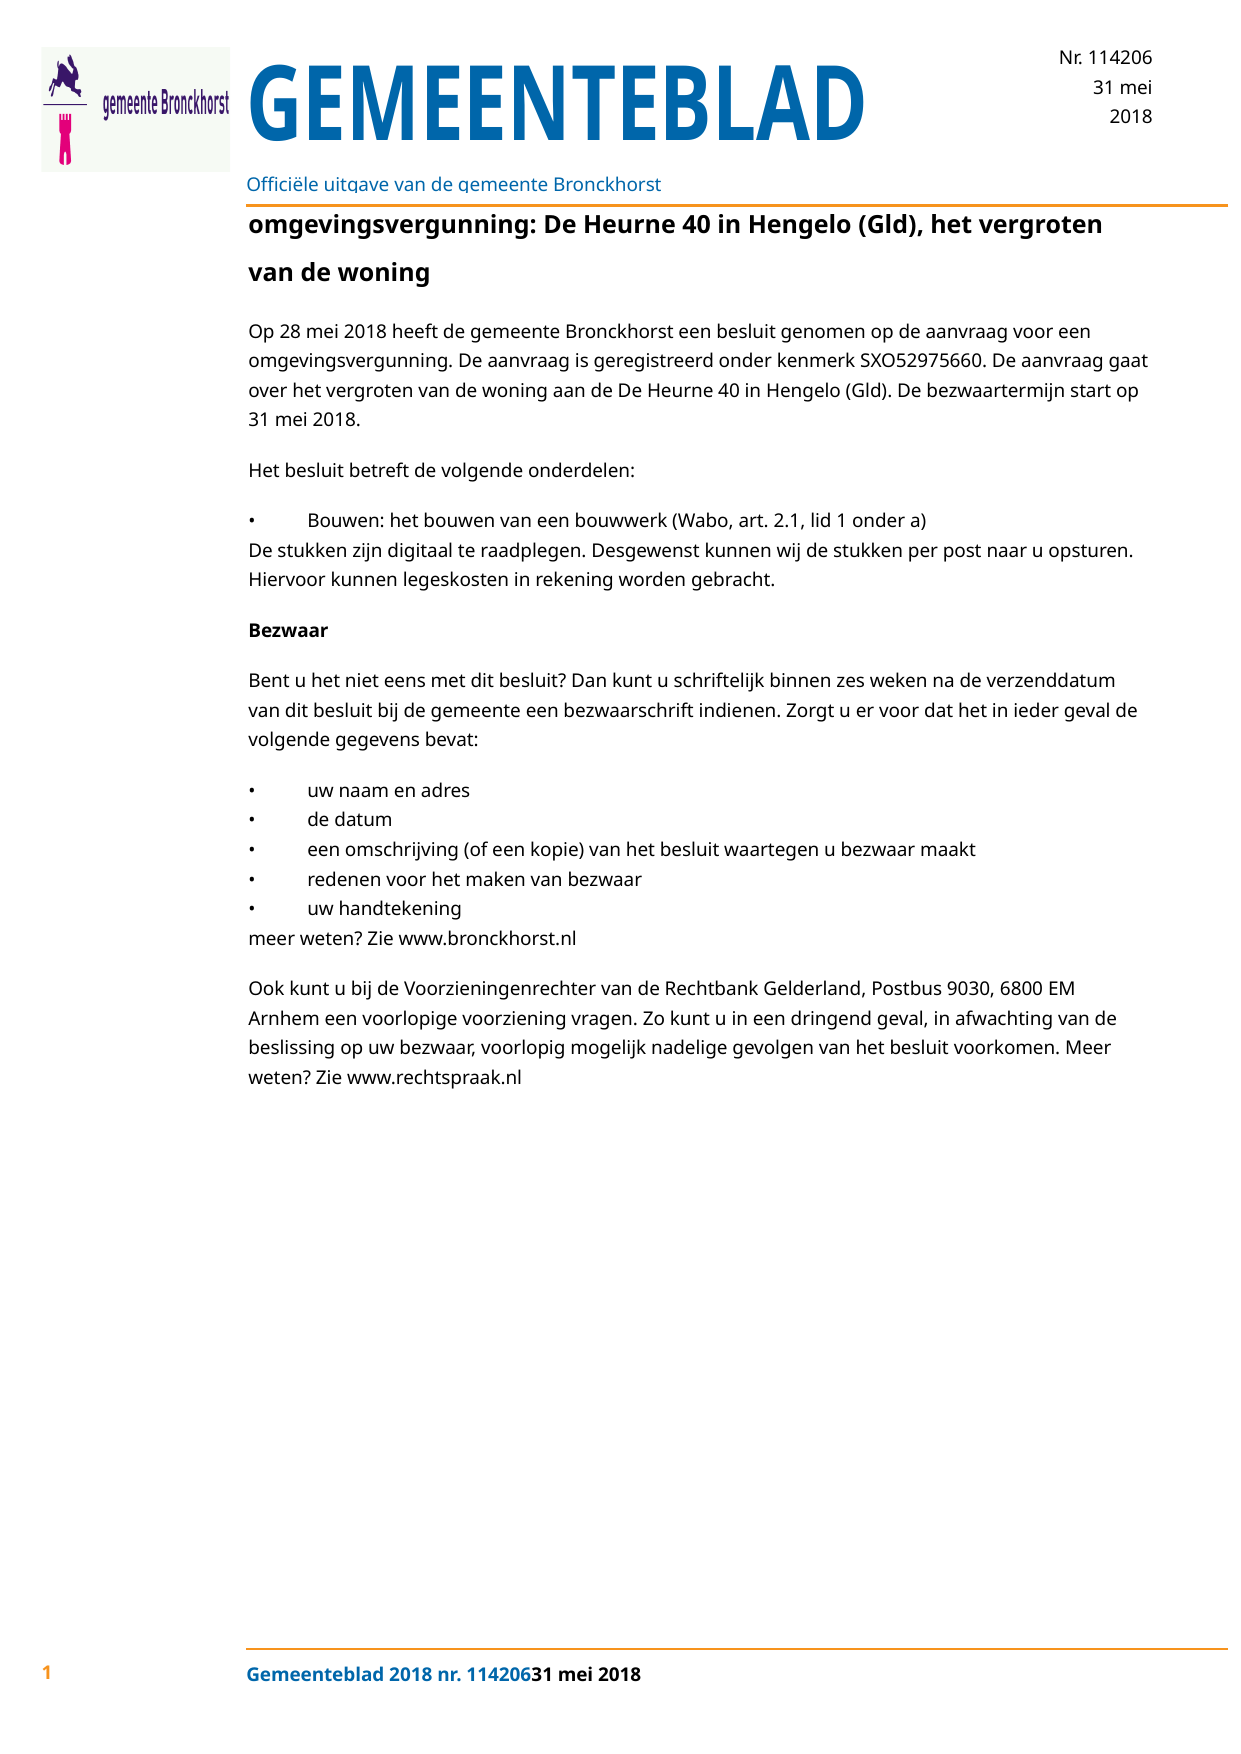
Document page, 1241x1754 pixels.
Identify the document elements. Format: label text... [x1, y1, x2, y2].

list uw handtekening [248, 895, 1152, 921]
list uw naam en adres [248, 777, 1152, 803]
text Bent u het niet eens met dit besluit? Dan kunt u schriftelijk binnen zes weken na de verzenddatum van dit besluit bij de gemeente een bezwaarschrift indienen. Zorgt u er voor dat het in ieder geval de volgende gegevens bevat: [248, 667, 1152, 752]
text Op 28 mei 2018 heeft de gemeente Bronckhorst een besluit genomen op de aanvraag voor een omgevingsvergunning. De aanvraag is geregistreerd onder kenmerk SXO52975660. De aanvraag gaat over het vergroten van de woning aan de De Heurne 40 in Hengelo (Gld). De bezwaartermijn start op 31 mei 2018. [248, 318, 1152, 432]
text Het besluit betreft de volgende onderdelen: [248, 457, 1152, 483]
list een omschrijving (of een kopie) van het besluit waartegen u bezwaar maakt [248, 836, 1152, 862]
text Ook kunt u bij de Voorzieningenrechter van de Rechtbank Gelderland, Postbus 9030, 6800 EM Arnhem een voorlopige voorziening vragen. Zo kunt u in een dringend geval, in afwachting van de beslissing op uw bezwaar, voorlopig mogelijk nadelige gevolgen van het besluit voorkomen. Meer weten? Zie www.rechtspraak.nl [248, 975, 1152, 1090]
text De stukken zijn digitaal te raadplegen. Desgewenst kunnen wij de stukken per post naar u opsturen. Hiervoor kunnen legeskosten in rekening worden gebracht. [248, 537, 1152, 592]
list de datum [248, 807, 1152, 832]
picture [41, 47, 231, 172]
text omgevingsvergunning: De Heurne 40 in Hengelo (Gld), het vergroten van de woning [248, 207, 1152, 288]
text Bezwaar [248, 617, 1152, 643]
list redenen voor het maken van bezwaar [248, 866, 1152, 892]
list Bouwen: het bouwen van een bouwwerk (Wabo, art. 2.1, lid 1 onder a) [248, 507, 1152, 533]
text meer weten? Zie www.bronckhorst.nl [248, 925, 1152, 951]
